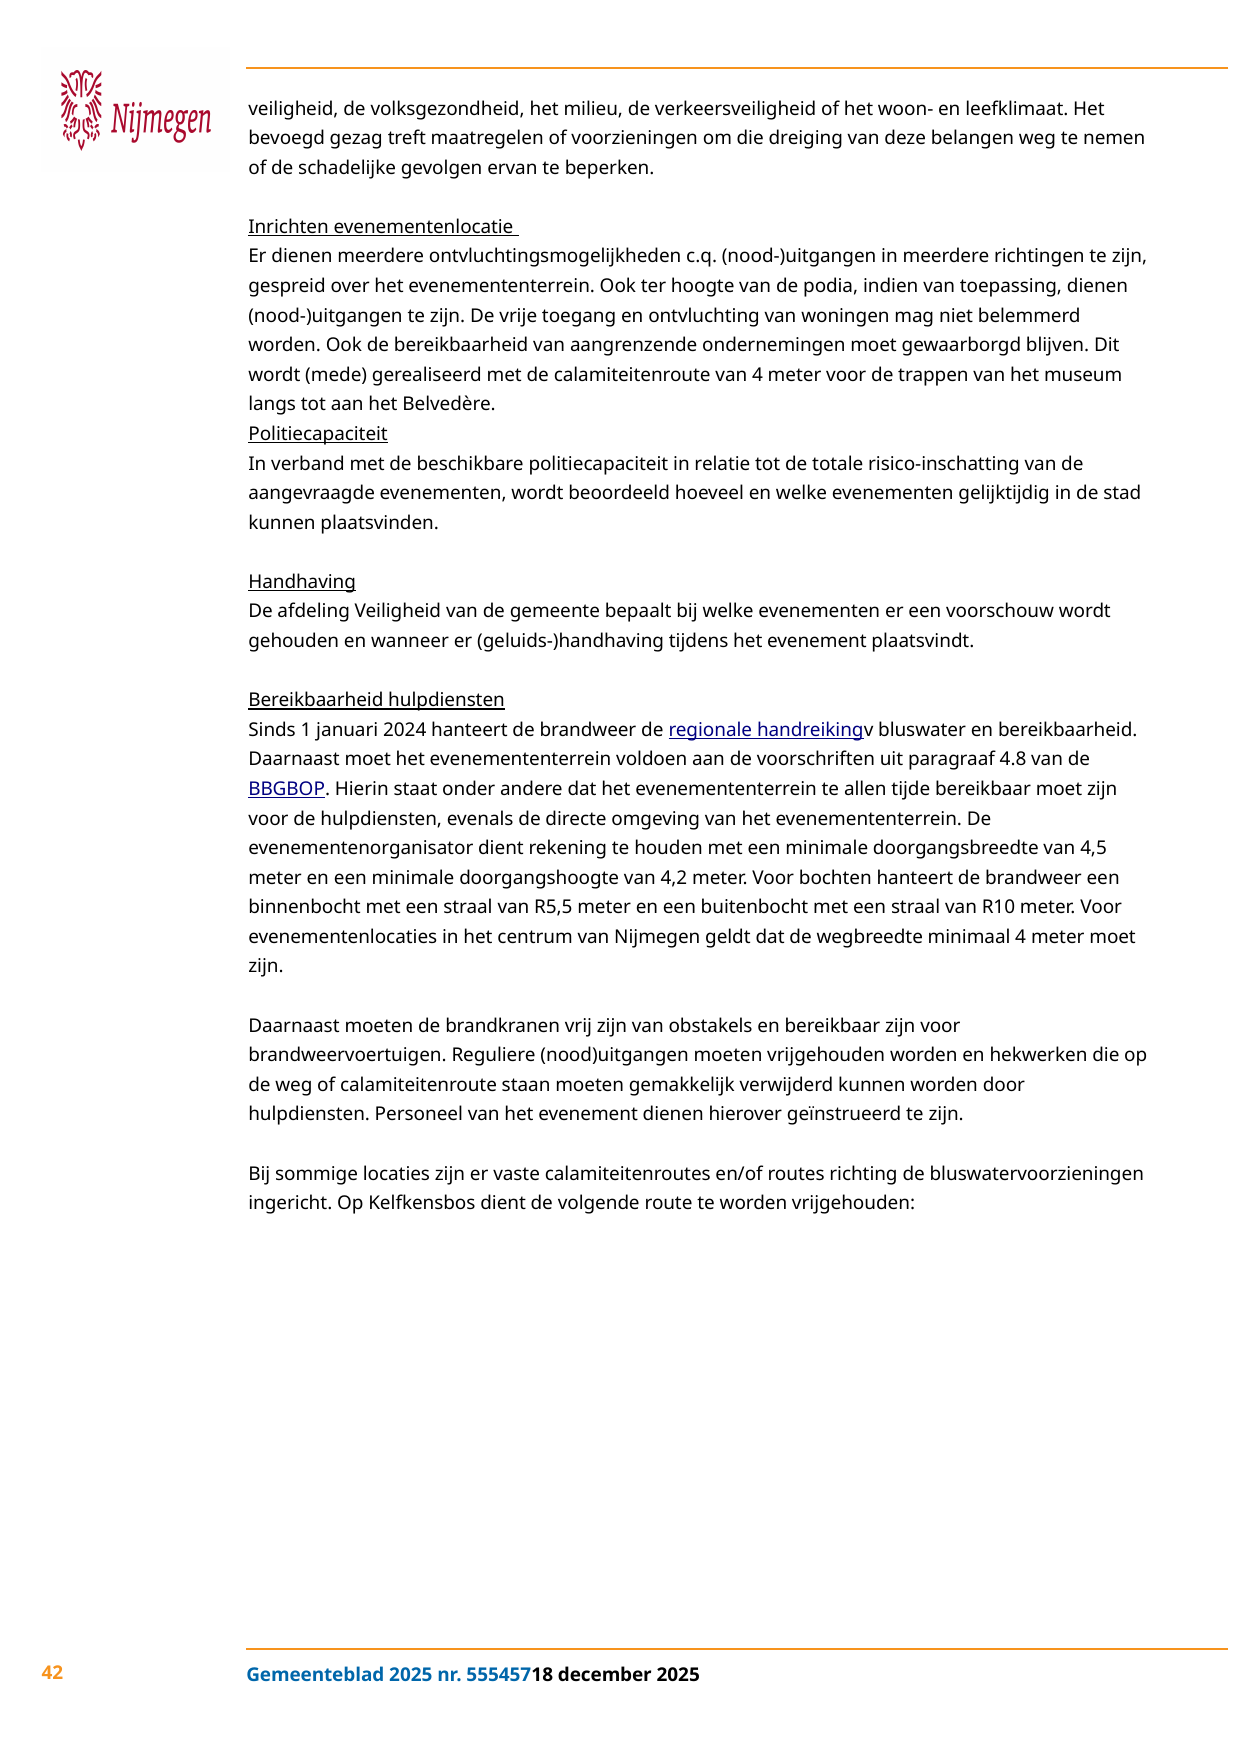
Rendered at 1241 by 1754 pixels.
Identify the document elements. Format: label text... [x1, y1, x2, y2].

text Daarnaast moeten de brandkranen vrij zijn van obstakels en bereikbaar zijn voor brandweervoertuigen. Reguliere (nood)uitgangen moeten vrijgehouden worden en hekwerken die op de weg of calamiteitenroute staan moeten gemakkelijk verwijderd kunnen worden door hulpdiensten. Personeel van het evenement dienen hierover geïnstrueerd te zijn. [248, 1012, 1152, 1126]
text Er dienen meerdere ontvluchtingsmogelijkheden c.q. (nood-)uitgangen in meerdere richtingen te zijn, gespreid over het evenemententerrein. Ook ter hoogte van de podia, indien van toepassing, dienen (nood-)uitgangen te zijn. De vrije toegang en ontvluchting van woningen mag niet belemmerd worden. Ook de bereikbaarheid van aangrenzende ondernemingen moet gewaarborgd blijven. Dit wordt (mede) gerealiseerd met de calamiteitenroute van 4 meter voor de trappen van het museum langs tot aan het Belvedère. [248, 243, 1152, 416]
picture [41, 47, 231, 172]
text Politiecapaciteit [248, 420, 1152, 446]
text Bereikbaarheid hulpdiensten [248, 686, 1152, 712]
text In verband met de beschikbare politiecapaciteit in relatie tot de totale risico-inschatting van de aangevraagde evenementen, wordt beoordeeld hoeveel en welke evenementen gelijktijdig in de stad kunnen plaatsvinden. [248, 450, 1152, 535]
text veiligheid, de volksgezondheid, het milieu, de verkeersveiligheid of het woon- en leefklimaat. Het bevoegd gezag treft maatregelen of voorzieningen om die dreiging van deze belangen weg te nemen of de schadelijke gevolgen ervan te beperken. [248, 95, 1152, 180]
text De afdeling Veiligheid van de gemeente bepaalt bij welke evenementen er een voorschouw wordt gehouden en wanneer er (geluids-)handhaving tijdens het evenement plaatsvindt. [248, 598, 1152, 653]
text Handhaving [248, 568, 1152, 594]
text Bij sommige locaties zijn er vaste calamiteitenroutes en/of routes richting de bluswatervoorzieningen ingericht. Op Kelfkensbos dient de volgende route te worden vrijgehouden: [248, 1160, 1152, 1215]
text Inrichten evenementenlocatie [248, 213, 1152, 239]
text Sinds 1 januari 2024 hanteert de brandweer de regionale handreikingv bluswater en bereikbaarheid. Daarnaast moet het evenemententerrein voldoen aan de voorschriften uit paragraaf 4.8 van de BBGBOP. Hierin staat onder andere dat het evenemententerrein te allen tijde bereikbaar moet zijn voor de hulpdiensten, evenals de directe omgeving van het evenemententerrein. De evenementenorganisator dient rekening te houden met een minimale doorgangsbreedte van 4,5 meter en een minimale doorgangshoogte van 4,2 meter. Voor bochten hanteert de brandweer een binnenbocht met een straal van R5,5 meter en een buitenbocht met een straal van R10 meter. Voor evenementenlocaties in het centrum van Nijmegen geldt dat de wegbreedte minimaal 4 meter moet zijn. [248, 716, 1152, 978]
